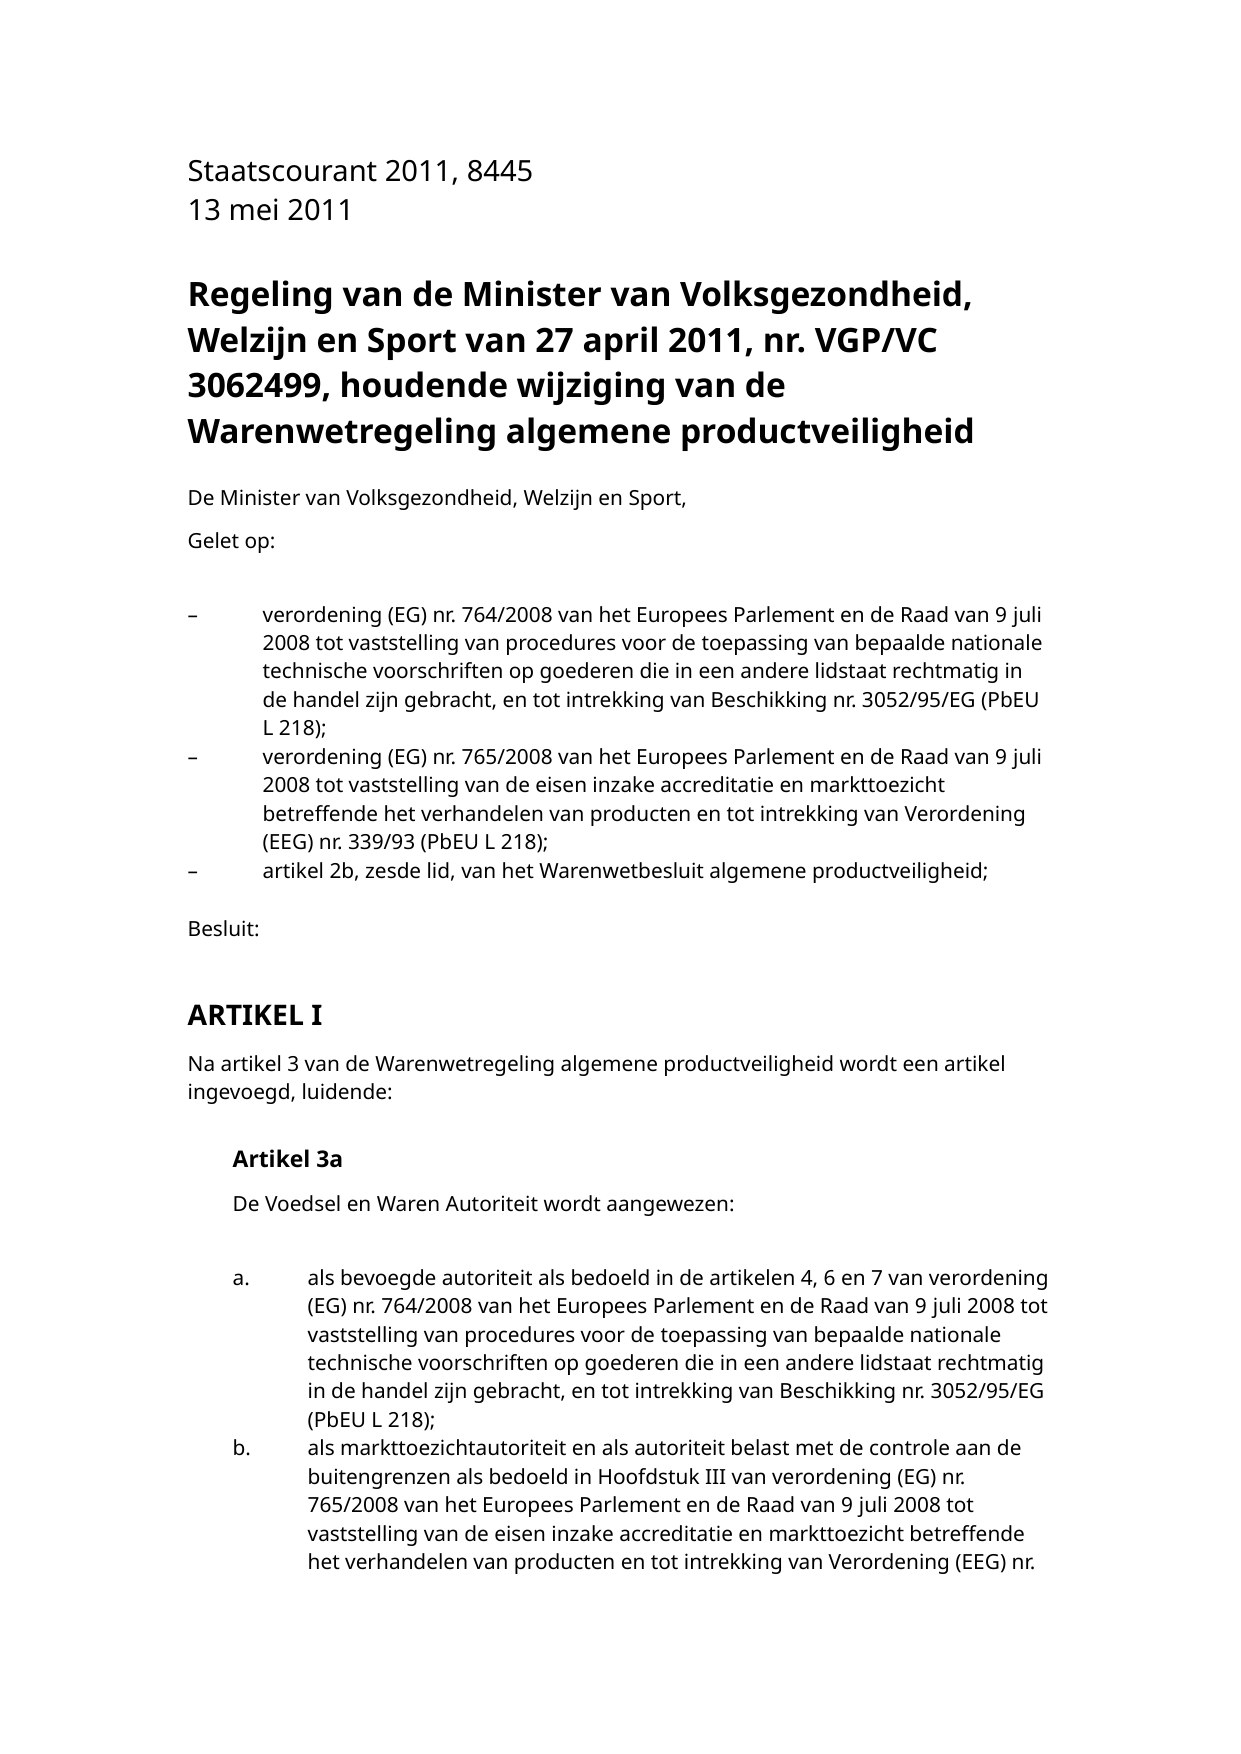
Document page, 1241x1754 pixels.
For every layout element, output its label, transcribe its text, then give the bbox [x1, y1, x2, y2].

text Na artikel 3 van de Warenwetregeling algemene productveiligheid wordt een artikel ingevoegd, luidende: [187, 1049, 1053, 1106]
list als bevoegde autoriteit als bedoeld in de artikelen 4, 6 en 7 van verordening (EG) nr. 764/2008 van het Europees Parlement en de Raad van 9 juli 2008 tot vaststelling van procedures voor de toepassing van bepaalde nationale technische voorschriften op goederen die in een andere lidstaat rechtmatig in de handel zijn gebracht, en tot intrekking van Beschikking nr. 3052/95/EG (PbEU L 218); [232, 1263, 1053, 1433]
subtitle Regeling van de Minister van Volksgezondheid, Welzijn en Sport van 27 april 2011, nr. VGP/VC 3062499, houdende wijziging van de Warenwetregeling algemene productveiligheid [187, 271, 1053, 453]
text 13 mei 2011 [187, 190, 1053, 229]
text Gelet op: [187, 526, 1053, 555]
subtitle Artikel 3a [232, 1143, 1053, 1174]
list artikel 2b, zesde lid, van het Warenwetbesluit algemene productveiligheid; [187, 856, 1053, 884]
text Besluit: [187, 914, 1053, 943]
subtitle ARTIKEL I [187, 995, 1053, 1034]
list verordening (EG) nr. 765/2008 van het Europees Parlement en de Raad van 9 juli 2008 tot vaststelling van de eisen inzake accreditatie en markttoezicht betreffende het verhandelen van producten en tot intrekking van Verordening (EEG) nr. 339/93 (PbEU L 218); [187, 742, 1053, 856]
list als markttoezichtautoriteit en als autoriteit belast met de controle aan de buitengrenzen als bedoeld in Hoofdstuk III van verordening (EG) nr. 765/2008 van het Europees Parlement en de Raad van 9 juli 2008 tot vaststelling van de eisen inzake accreditatie en markttoezicht betreffende het verhandelen van producten en tot intrekking van Verordening (EEG) nr. [232, 1433, 1053, 1576]
text De Voedsel en Waren Autoriteit wordt aangewezen: [232, 1189, 1053, 1218]
list verordening (EG) nr. 764/2008 van het Europees Parlement en de Raad van 9 juli 2008 tot vaststelling van procedures voor de toepassing van bepaalde nationale technische voorschriften op goederen die in een andere lidstaat rechtmatig in de handel zijn gebracht, en tot intrekking van Beschikking nr. 3052/95/EG (PbEU L 218); [187, 600, 1053, 742]
text De Minister van Volksgezondheid, Welzijn en Sport, [187, 483, 1053, 511]
text Staatscourant 2011, 8445 [187, 150, 1053, 190]
